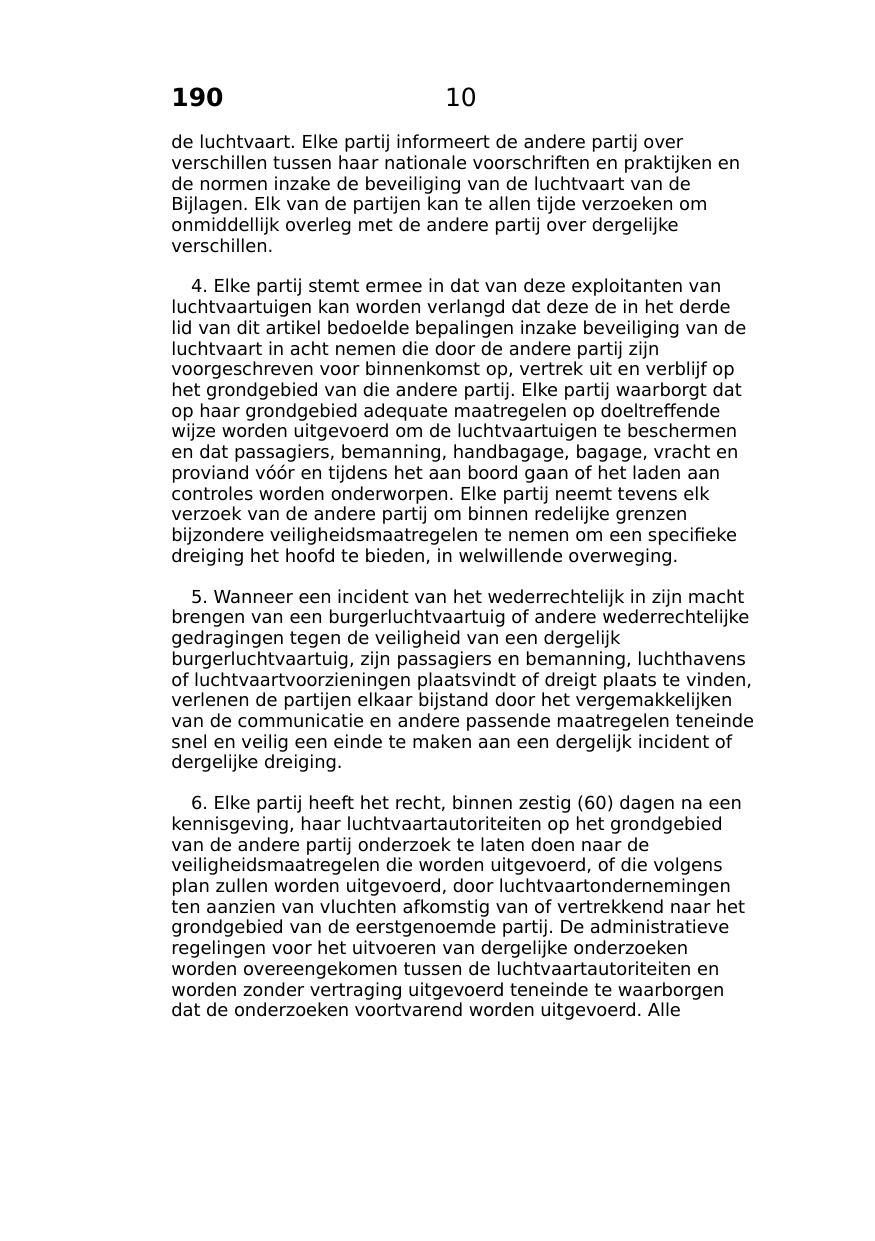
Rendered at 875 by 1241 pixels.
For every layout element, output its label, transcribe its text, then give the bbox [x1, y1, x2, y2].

text 6. Elke partij heeft het recht, binnen zestig (60) dagen na een kennisgeving, haar luchtvaartautoriteiten op het grondgebied van de andere partij onderzoek te laten doen naar de veiligheidsmaatregelen die worden uitgevoerd, of die volgens plan zullen worden uitgevoerd, door luchtvaartondernemingen ten aanzien van vluchten afkomstig van of vertrekkend naar het grondgebied van de eerstgenoemde partij. De administratieve regelingen voor het uitvoeren van dergelijke onderzoeken worden overeengekomen tussen de luchtvaartautoriteiten en worden zonder vertraging uitgevoerd teneinde te waarborgen dat de onderzoeken voortvarend worden uitgevoerd. Alle [171, 793, 756, 1021]
text 5. Wanneer een incident van het wederrechtelijk in zijn macht brengen van een burgerluchtvaartuig of andere wederrechtelijke gedragingen tegen de veiligheid van een dergelijk burgerluchtvaartuig, zijn passagiers en bemanning, luchthavens of luchtvaartvoorzieningen plaatsvindt of dreigt plaats te vinden, verlenen de partijen elkaar bijstand door het vergemakkelijken van de communicatie en andere passende maatregelen teneinde snel en veilig een einde te maken aan een dergelijk incident of dergelijke dreiging. [171, 586, 756, 773]
text 4. Elke partij stemt ermee in dat van deze exploitanten van luchtvaartuigen kan worden verlangd dat deze de in het derde lid van dit artikel bedoelde bepalingen inzake beveiliging van de luchtvaart in acht nemen die door de andere partij zijn voorgeschreven voor binnenkomst op, vertrek uit en verblijf op het grondgebied van die andere partij. Elke partij waarborgt dat op haar grondgebied adequate maatregelen op doeltreffende wijze worden uitgevoerd om de luchtvaartuigen te beschermen en dat passagiers, bemanning, handbagage, bagage, vracht en proviand vóór en tijdens het aan boord gaan of het laden aan controles worden onderworpen. Elke partij neemt tevens elk verzoek van de andere partij om binnen redelijke grenzen bijzondere veiligheidsmaatregelen te nemen om een specifieke dreiging het hoofd te bieden, in welwillende overweging. [171, 276, 756, 566]
text de luchtvaart. Elke partij informeert de andere partij over verschillen tussen haar nationale voorschriften en praktijken en de normen inzake de beveiliging van de luchtvaart van de Bijlagen. Elk van de partijen kan te allen tijde verzoeken om onmiddellijk overleg met de andere partij over dergelijke verschillen. [171, 132, 756, 256]
